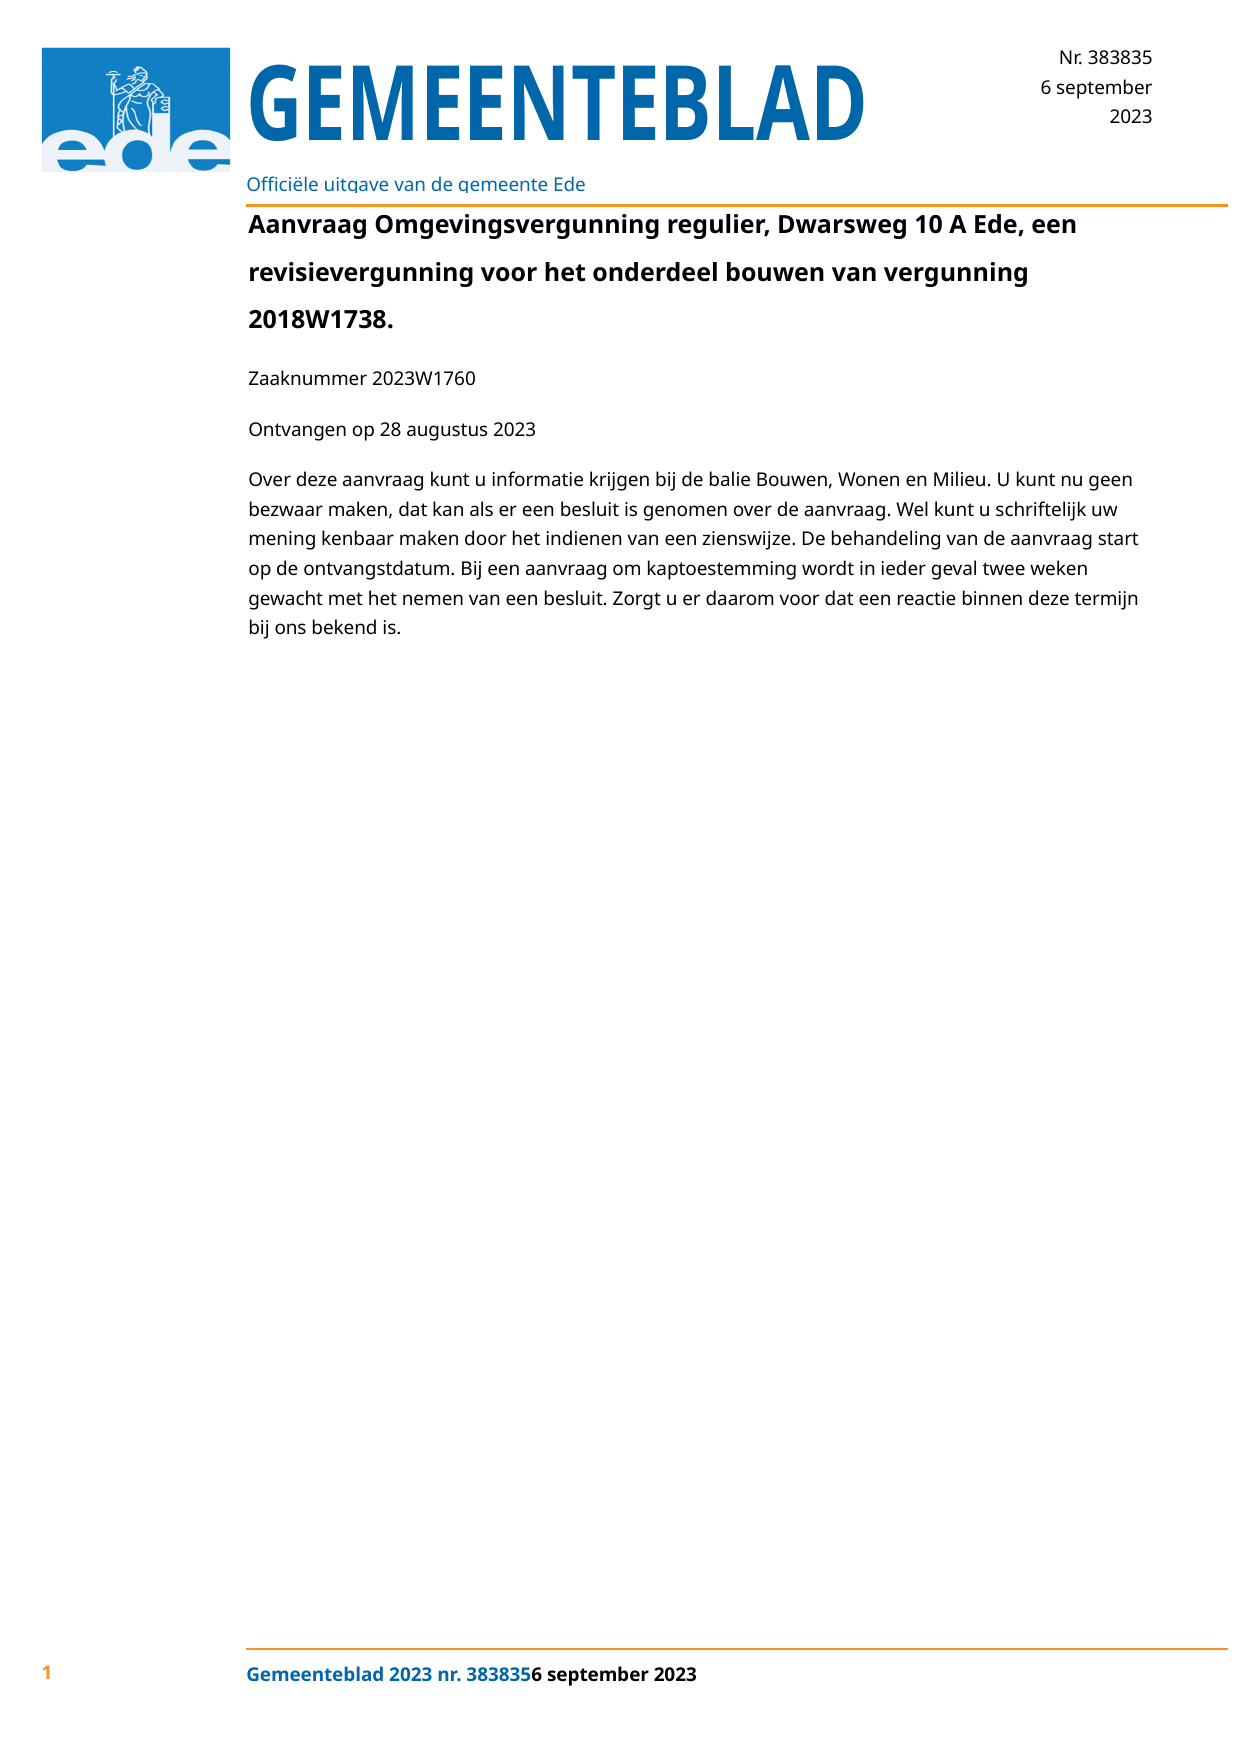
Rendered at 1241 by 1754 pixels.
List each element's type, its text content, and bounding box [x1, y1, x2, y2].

text Aanvraag Omgevingsvergunning regulier, Dwarsweg 10 A Ede, een revisievergunning voor het onderdeel bouwen van vergunning 2018W1738. [248, 207, 1152, 336]
text Zaaknummer 2023W1760 [248, 366, 1152, 391]
picture [41, 47, 231, 172]
text Over deze aanvraag kunt u informatie krijgen bij de balie Bouwen, Wonen en Milieu. U kunt nu geen bezwaar maken, dat kan als er een besluit is genomen over de aanvraag. Wel kunt u schriftelijk uw mening kenbaar maken door het indienen van een zienswijze. De behandeling van de aanvraag start op de ontvangstdatum. Bij een aanvraag om kaptoestemming wordt in ieder geval twee weken gewacht met het nemen van een besluit. Zorgt u er daarom voor dat een reactie binnen deze termijn bij ons bekend is. [248, 466, 1152, 640]
text Ontvangen op 28 augustus 2023 [248, 416, 1152, 442]
